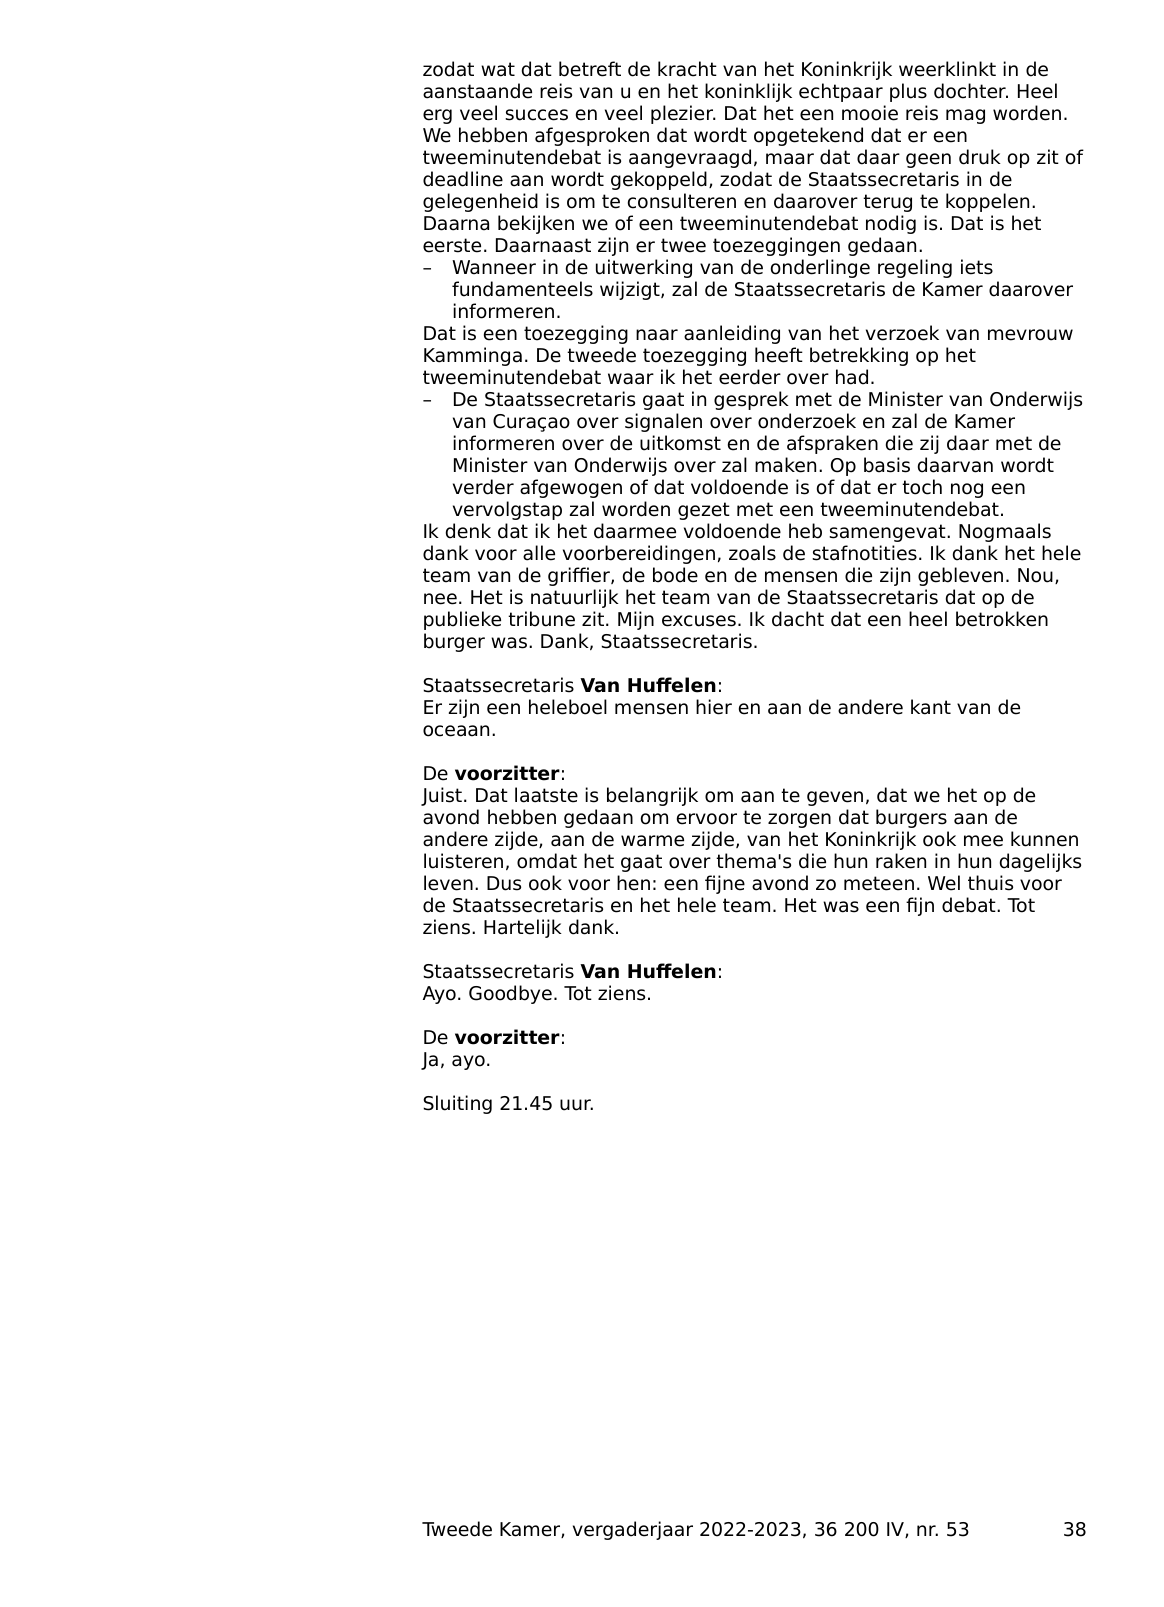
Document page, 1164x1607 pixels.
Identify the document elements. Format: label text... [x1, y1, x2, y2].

text Dat is een toezegging naar aanleiding van het verzoek van mevrouw Kamminga. De tweede toezegging heeft betrekking op het tweeminutendebat waar ik het eerder over had. [422, 323, 1087, 389]
text Ja, ayo. [422, 1049, 1087, 1071]
text Staatssecretaris Van Huffelen: [422, 961, 1087, 983]
text Juist. Dat laatste is belangrijk om aan te geven, dat we het op de avond hebben gedaan om ervoor te zorgen dat burgers aan de andere zijde, aan de warme zijde, van het Koninkrijk ook mee kunnen luisteren, omdat het gaat over thema's die hun raken in hun dagelijks leven. Dus ook voor hen: een fijne avond zo meteen. Wel thuis voor de Staatssecretaris en het hele team. Het was een fijn debat. Tot ziens. Hartelijk dank. [422, 785, 1087, 939]
text We hebben afgesproken dat wordt opgetekend dat er een tweeminutendebat is aangevraagd, maar dat daar geen druk op zit of deadline aan wordt gekoppeld, zodat de Staatssecretaris in de gelegenheid is om te consulteren en daarover terug te koppelen. Daarna bekijken we of een tweeminutendebat nodig is. Dat is het eerste. Daarnaast zijn er twee toezeggingen gedaan. [422, 125, 1087, 257]
text De voorzitter: [422, 763, 1087, 785]
text zodat wat dat betreft de kracht van het Koninkrijk weerklinkt in de aanstaande reis van u en het koninklijk echtpaar plus dochter. Heel erg veel succes en veel plezier. Dat het een mooie reis mag worden. [422, 59, 1087, 125]
text De voorzitter: [422, 1027, 1087, 1049]
text Ik denk dat ik het daarmee voldoende heb samengevat. Nogmaals dank voor alle voorbereidingen, zoals de stafnotities. Ik dank het hele team van de griffier, de bode en de mensen die zijn gebleven. Nou, nee. Het is natuurlijk het team van de Staatssecretaris dat op de publieke tribune zit. Mijn excuses. Ik dacht dat een heel betrokken burger was. Dank, Staatssecretaris. [422, 521, 1087, 652]
text – De Staatssecretaris gaat in gesprek met de Minister van Onderwijs van Curaçao over signalen over onderzoek en zal de Kamer informeren over de uitkomst en de afspraken die zij daar met de Minister van Onderwijs over zal maken. Op basis daarvan wordt verder afgewogen of dat voldoende is of dat er toch nog een vervolgstap zal worden gezet met een tweeminutendebat. [422, 389, 1087, 521]
text Staatssecretaris Van Huffelen: [422, 675, 1087, 697]
text – Wanneer in de uitwerking van de onderlinge regeling iets fundamenteels wijzigt, zal de Staatssecretaris de Kamer daarover informeren. [422, 257, 1087, 323]
text Ayo. Goodbye. Tot ziens. [422, 983, 1087, 1005]
text Sluiting 21.45 uur. [422, 1093, 1087, 1115]
text Er zijn een heleboel mensen hier en aan de andere kant van de oceaan. [422, 697, 1087, 741]
